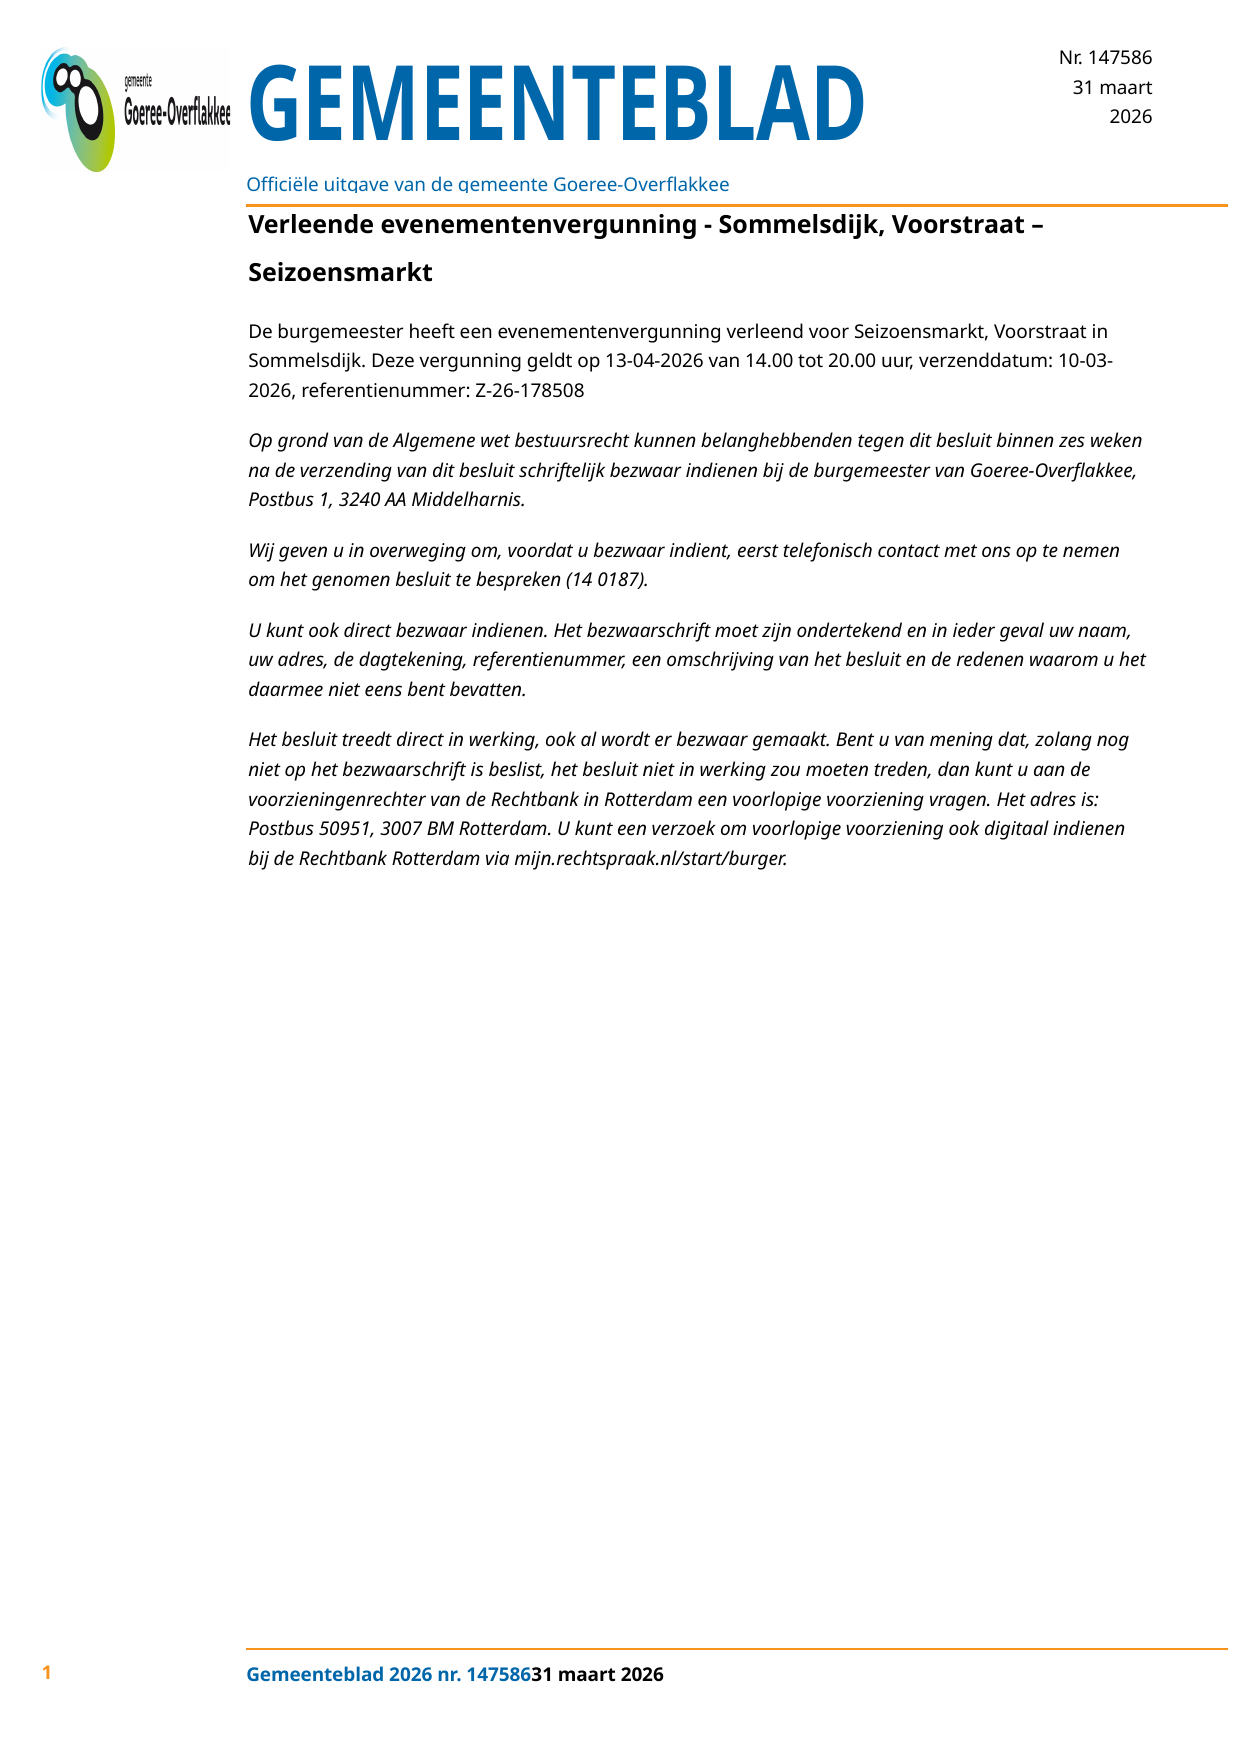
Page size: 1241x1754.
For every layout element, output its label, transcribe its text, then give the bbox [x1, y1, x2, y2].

text Het besluit treedt direct in werking, ook al wordt er bezwaar gemaakt. Bent u van mening dat, zolang nog niet op het bezwaarschrift is beslist, het besluit niet in werking zou moeten treden, dan kunt u aan de voorzieningenrechter van de Rechtbank in Rotterdam een voorlopige voorziening vragen. Het adres is: Postbus 50951, 3007 BM Rotterdam. U kunt een verzoek om voorlopige voorziening ook digitaal indienen bij de Rechtbank Rotterdam via mijn.rechtspraak.nl/start/burger. [248, 727, 1152, 871]
text De burgemeester heeft een evenementenvergunning verleend voor Seizoensmarkt, Voorstraat in Sommelsdijk. Deze vergunning geldt op 13-04-2026 van 14.00 tot 20.00 uur, verzenddatum: 10-03-2026, referentienummer: Z-26-178508 [248, 318, 1152, 403]
text Op grond van de Algemene wet bestuursrecht kunnen belanghebbenden tegen dit besluit binnen zes weken na de verzending van dit besluit schriftelijk bezwaar indienen bij de burgemeester van Goeree-Overflakkee, Postbus 1, 3240 AA Middelharnis. [248, 427, 1152, 512]
picture [41, 47, 231, 172]
text U kunt ook direct bezwaar indienen. Het bezwaarschrift moet zijn ondertekend en in ieder geval uw naam, uw adres, de dagtekening, referentienummer, een omschrijving van het besluit en de redenen waarom u het daarmee niet eens bent bevatten. [248, 617, 1152, 702]
text Verleende evenementenvergunning - Sommelsdijk, Voorstraat – Seizoensmarkt [248, 207, 1152, 288]
text Wij geven u in overweging om, voordat u bezwaar indient, eerst telefonisch contact met ons op te nemen om het genomen besluit te bespreken (14 0187). [248, 537, 1152, 592]
